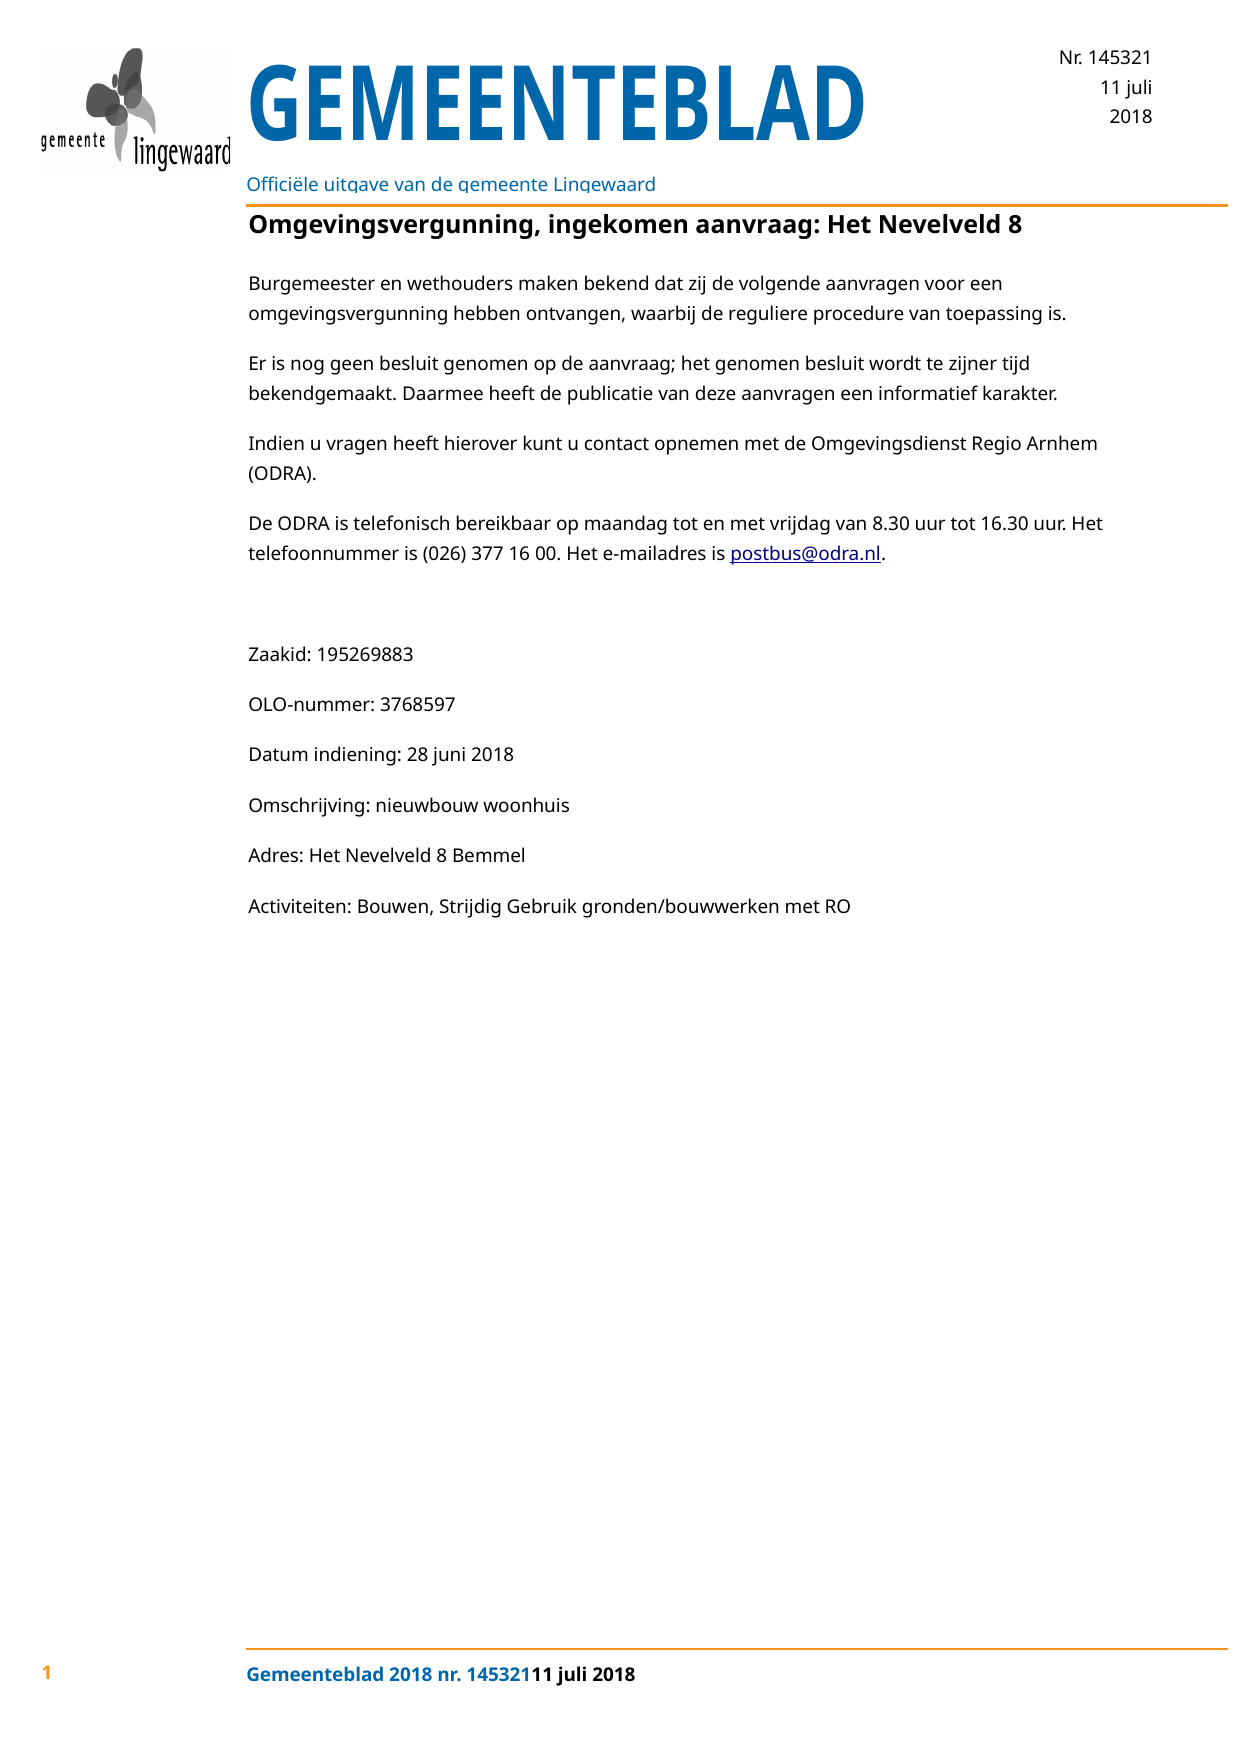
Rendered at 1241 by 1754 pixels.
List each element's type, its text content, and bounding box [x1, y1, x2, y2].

text Omschrijving: nieuwbouw woonhuis [248, 792, 1152, 818]
text OLO-nummer: 3768597 [248, 691, 1152, 717]
picture [41, 47, 231, 172]
text De ODRA is telefonisch bereikbaar op maandag tot en met vrijdag van 8.30 uur tot 16.30 uur. Het telefoonnummer is (026) 377 16 00. Het e-mailadres is postbus@odra.nl. [248, 510, 1152, 566]
text Datum indiening: 28 juni 2018 [248, 742, 1152, 767]
text Adres: Het Nevelveld 8 Bemmel [248, 842, 1152, 868]
text Er is nog geen besluit genomen op de aanvraag; het genomen besluit wordt te zijner tijd bekendgemaakt. Daarmee heeft de publicatie van deze aanvragen een informatief karakter. [248, 350, 1152, 406]
text Burgemeester en wethouders maken bekend dat zij de volgende aanvragen voor een omgevingsvergunning hebben ontvangen, waarbij de reguliere procedure van toepassing is. [248, 270, 1152, 326]
text Indien u vragen heeft hierover kunt u contact opnemen met de Omgevingsdienst Regio Arnhem (ODRA). [248, 430, 1152, 486]
text Activiteiten: Bouwen, Strijdig Gebruik gronden/bouwwerken met RO [248, 893, 1152, 918]
text Zaakid: 195269883 [248, 641, 1152, 666]
text Omgevingsvergunning, ingekomen aanvraag: Het Nevelveld 8 [248, 207, 1152, 241]
